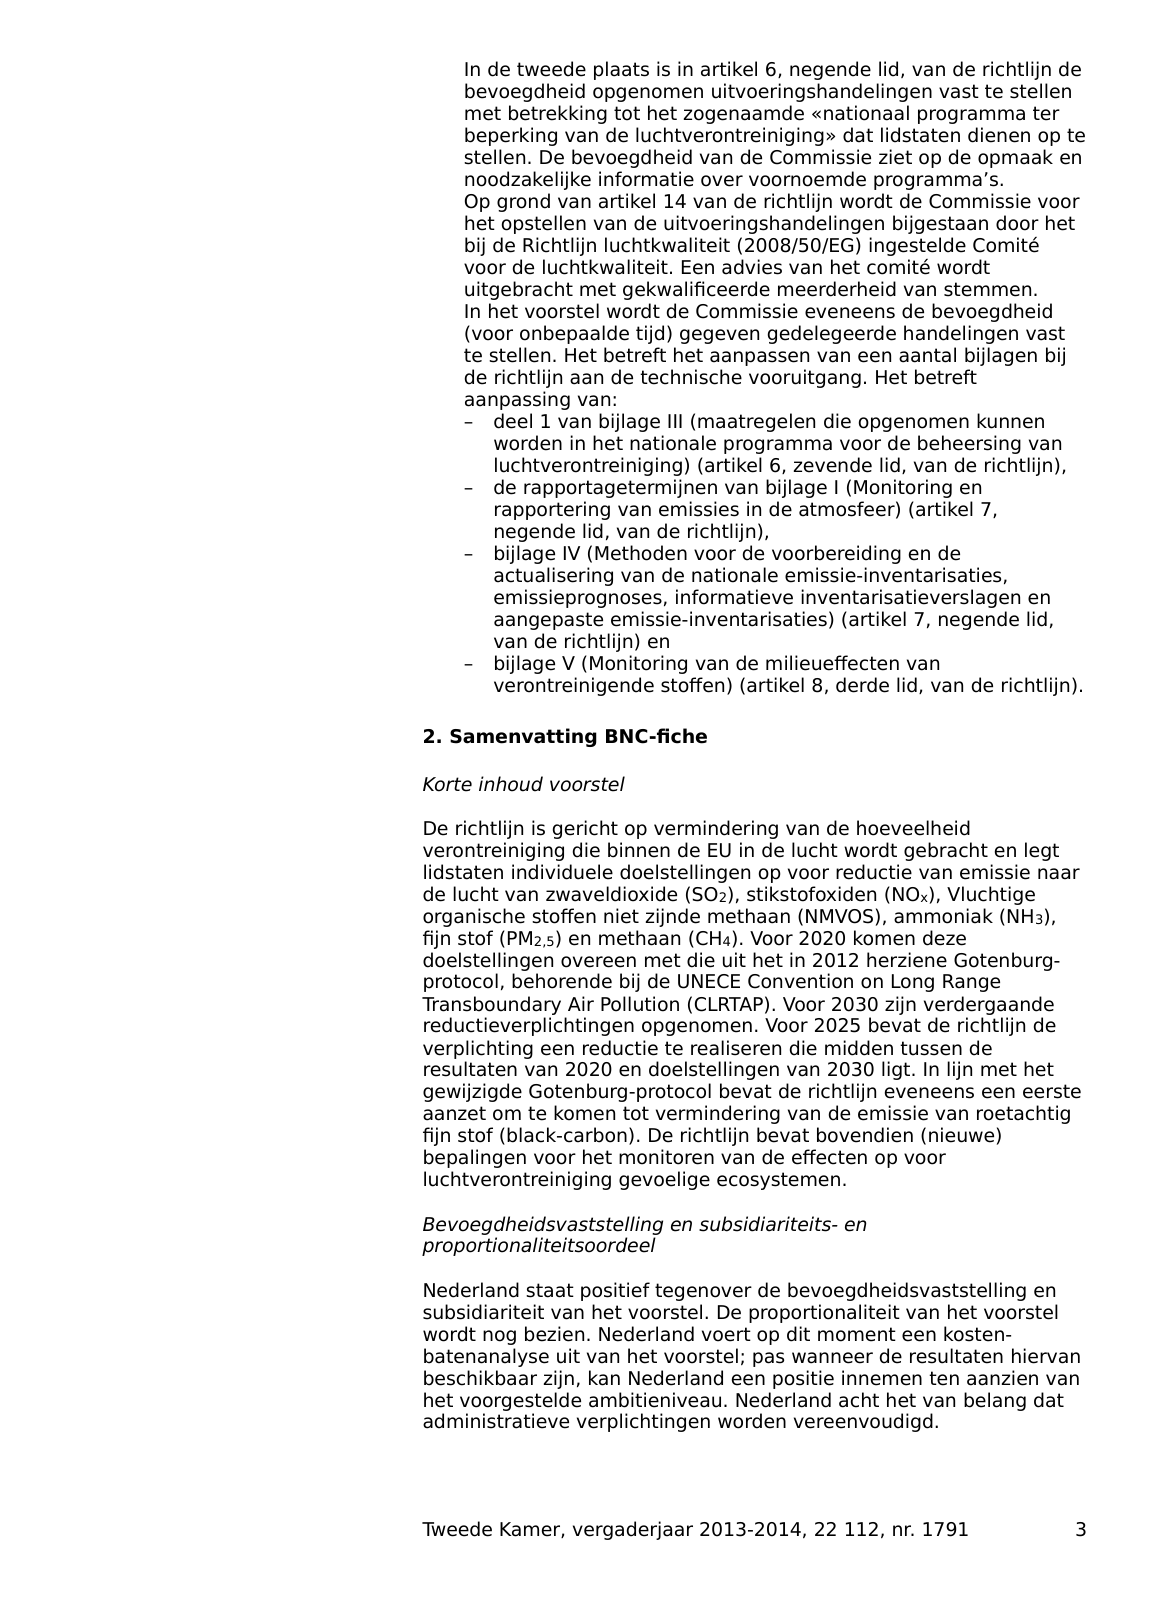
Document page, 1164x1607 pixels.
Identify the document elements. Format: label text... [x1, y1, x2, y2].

subtitle Korte inhoud voorstel [422, 773, 1087, 795]
text In het voorstel wordt de Commissie eveneens de bevoegdheid (voor onbepaalde tijd) gegeven gedelegeerde handelingen vast te stellen. Het betreft het aanpassen van een aantal bijlagen bij de richtlijn aan de technische vooruitgang. Het betreft aanpassing van: [464, 301, 1087, 411]
text Op grond van artikel 14 van de richtlijn wordt de Commissie voor het opstellen van de uitvoeringshandelingen bijgestaan door het bij de Richtlijn luchtkwaliteit (2008/50/EG) ingestelde Comité voor de luchtkwaliteit. Een advies van het comité wordt uitgebracht met gekwalificeerde meerderheid van stemmen. [464, 191, 1087, 301]
text – bijlage IV (Methoden voor de voorbereiding en de actualisering van de nationale emissie-inventarisaties, emissieprognoses, informatieve inventarisatieverslagen en aangepaste emissie-inventarisaties) (artikel 7, negende lid, van de richtlijn) en [464, 543, 1087, 652]
text In de tweede plaats is in artikel 6, negende lid, van de richtlijn de bevoegdheid opgenomen uitvoeringshandelingen vast te stellen met betrekking tot het zogenaamde «nationaal programma ter beperking van de luchtverontreiniging» dat lidstaten dienen op te stellen. De bevoegdheid van de Commissie ziet op de opmaak en noodzakelijke informatie over voornoemde programma’s. [464, 59, 1087, 191]
subtitle 2. Samenvatting BNC-fiche [422, 726, 1087, 748]
subtitle Bevoegdheidsvaststelling en subsidiariteits- en proportionaliteitsoordeel [422, 1213, 1087, 1257]
text – de rapportagetermijnen van bijlage I (Monitoring en rapportering van emissies in de atmosfeer) (artikel 7, negende lid, van de richtlijn), [464, 477, 1087, 543]
text De richtlijn is gericht op vermindering van de hoeveelheid verontreiniging die binnen de EU in de lucht wordt gebracht en legt lidstaten individuele doelstellingen op voor reductie van emissie naar de lucht van zwaveldioxide (SO2), stikstofoxiden (NOx), Vluchtige organische stoffen niet zijnde methaan (NMVOS), ammoniak (NH3), fijn stof (PM2,5) en methaan (CH4). Voor 2020 komen deze doelstellingen overeen met die uit het in 2012 herziene Gotenburg-protocol, behorende bij de UNECE Convention on Long Range Transboundary Air Pollution (CLRTAP). Voor 2030 zijn verdergaande reductieverplichtingen opgenomen. Voor 2025 bevat de richtlijn de verplichting een reductie te realiseren die midden tussen de resultaten van 2020 en doelstellingen van 2030 ligt. In lijn met het gewijzigde Gotenburg-protocol bevat de richtlijn eveneens een eerste aanzet om te komen tot vermindering van de emissie van roetachtig fijn stof (black-carbon). De richtlijn bevat bovendien (nieuwe) bepalingen voor het monitoren van de effecten op voor luchtverontreiniging gevoelige ecosystemen. [422, 818, 1087, 1191]
text – deel 1 van bijlage III (maatregelen die opgenomen kunnen worden in het nationale programma voor de beheersing van luchtverontreiniging) (artikel 6, zevende lid, van de richtlijn), [464, 411, 1087, 477]
text – bijlage V (Monitoring van de milieueffecten van verontreinigende stoffen) (artikel 8, derde lid, van de richtlijn). [464, 652, 1087, 696]
text Nederland staat positief tegenover de bevoegdheidsvaststelling en subsidiariteit van het voorstel. De proportionaliteit van het voorstel wordt nog bezien. Nederland voert op dit moment een kosten-batenanalyse uit van het voorstel; pas wanneer de resultaten hiervan beschikbaar zijn, kan Nederland een positie innemen ten aanzien van het voorgestelde ambitieniveau. Nederland acht het van belang dat administratieve verplichtingen worden vereenvoudigd. [422, 1279, 1087, 1433]
